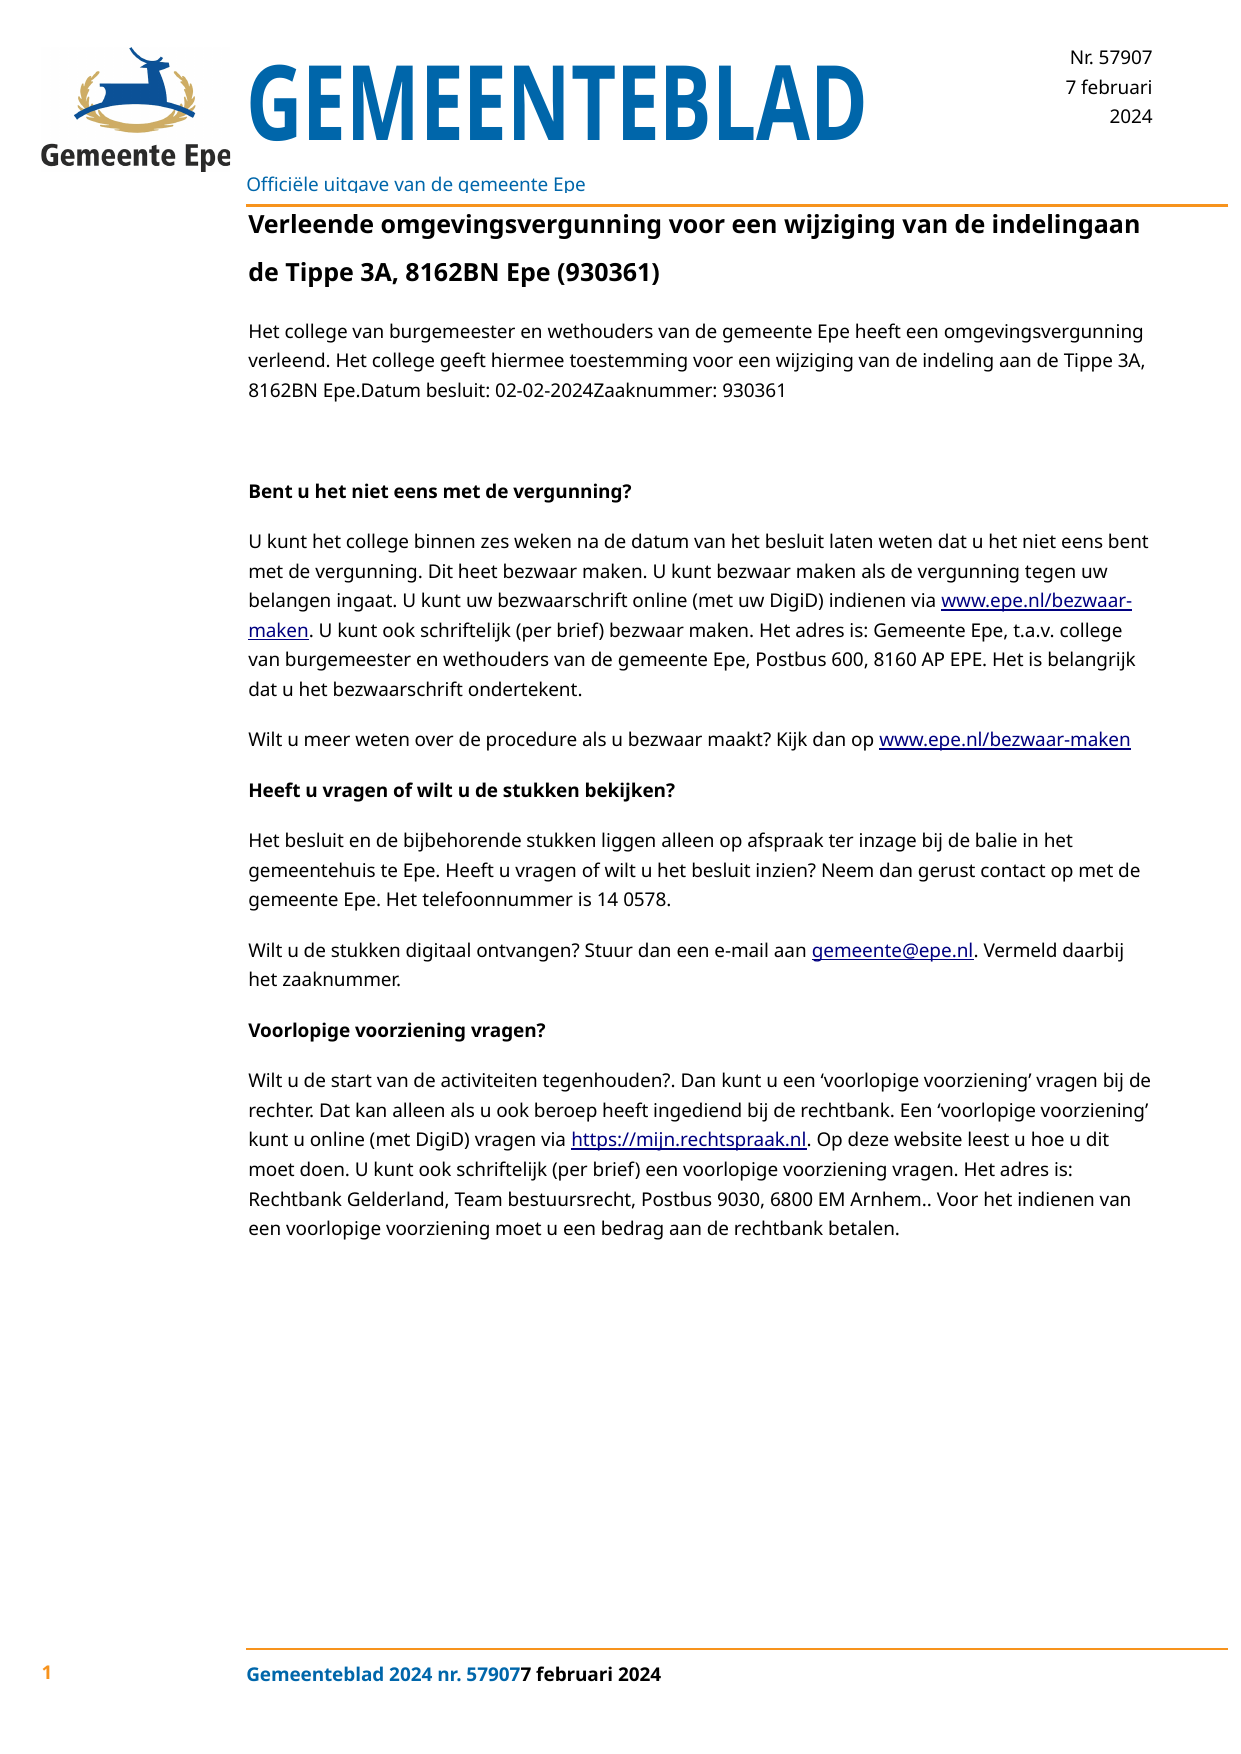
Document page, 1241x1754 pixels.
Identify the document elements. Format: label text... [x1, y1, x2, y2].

text U kunt het college binnen zes weken na de datum van het besluit laten weten dat u het niet eens bent met de vergunning. Dit heet bezwaar maken. U kunt bezwaar maken als de vergunning tegen uw belangen ingaat. U kunt uw bezwaarschrift online (met uw DigiD) indienen via www.epe.nl/bezwaar-maken. U kunt ook schriftelijk (per brief) bezwaar maken. Het adres is: Gemeente Epe, t.a.v. college van burgemeester en wethouders van de gemeente Epe, Postbus 600, 8160 AP EPE. Het is belangrijk dat u het bezwaarschrift ondertekent. [248, 528, 1152, 702]
text Voorlopige voorziening vragen? [248, 1017, 1152, 1043]
text Verleende omgevingsvergunning voor een wijziging van de indelingaan de Tippe 3A, 8162BN Epe (930361) [248, 207, 1152, 288]
text Heeft u vragen of wilt u de stukken bekijken? [248, 777, 1152, 803]
text Bent u het niet eens met de vergunning? [248, 478, 1152, 504]
picture [41, 47, 231, 172]
text Wilt u de start van de activiteiten tegenhouden?. Dan kunt u een ‘voorlopige voorziening’ vragen bij de rechter. Dat kan alleen als u ook beroep heeft ingediend bij de rechtbank. Een ‘voorlopige voorziening’ kunt u online (met DigiD) vragen via https://mijn.rechtspraak.nl. Op deze website leest u hoe u dit moet doen. U kunt ook schriftelijk (per brief) een voorlopige voorziening vragen. Het adres is: Rechtbank Gelderland, Team bestuursrecht, Postbus 9030, 6800 EM Arnhem.. Voor het indienen van een voorlopige voorziening moet u een bedrag aan de rechtbank betalen. [248, 1067, 1152, 1241]
text Het besluit en de bijbehorende stukken liggen alleen op afspraak ter inzage bij de balie in het gemeentehuis te Epe. Heeft u vragen of wilt u het besluit inzien? Neem dan gerust contact op met de gemeente Epe. Het telefoonnummer is 14 0578. [248, 827, 1152, 912]
text Wilt u meer weten over de procedure als u bezwaar maakt? Kijk dan op www.epe.nl/bezwaar-maken [248, 727, 1152, 752]
text Wilt u de stukken digitaal ontvangen? Stuur dan een e-mail aan gemeente@epe.nl. Vermeld daarbij het zaaknummer. [248, 937, 1152, 992]
text Het college van burgemeester en wethouders van de gemeente Epe heeft een omgevingsvergunning verleend. Het college geeft hiermee toestemming voor een wijziging van de indeling aan de Tippe 3A, 8162BN Epe.Datum besluit: 02-02-2024Zaaknummer: 930361 [248, 318, 1152, 403]
